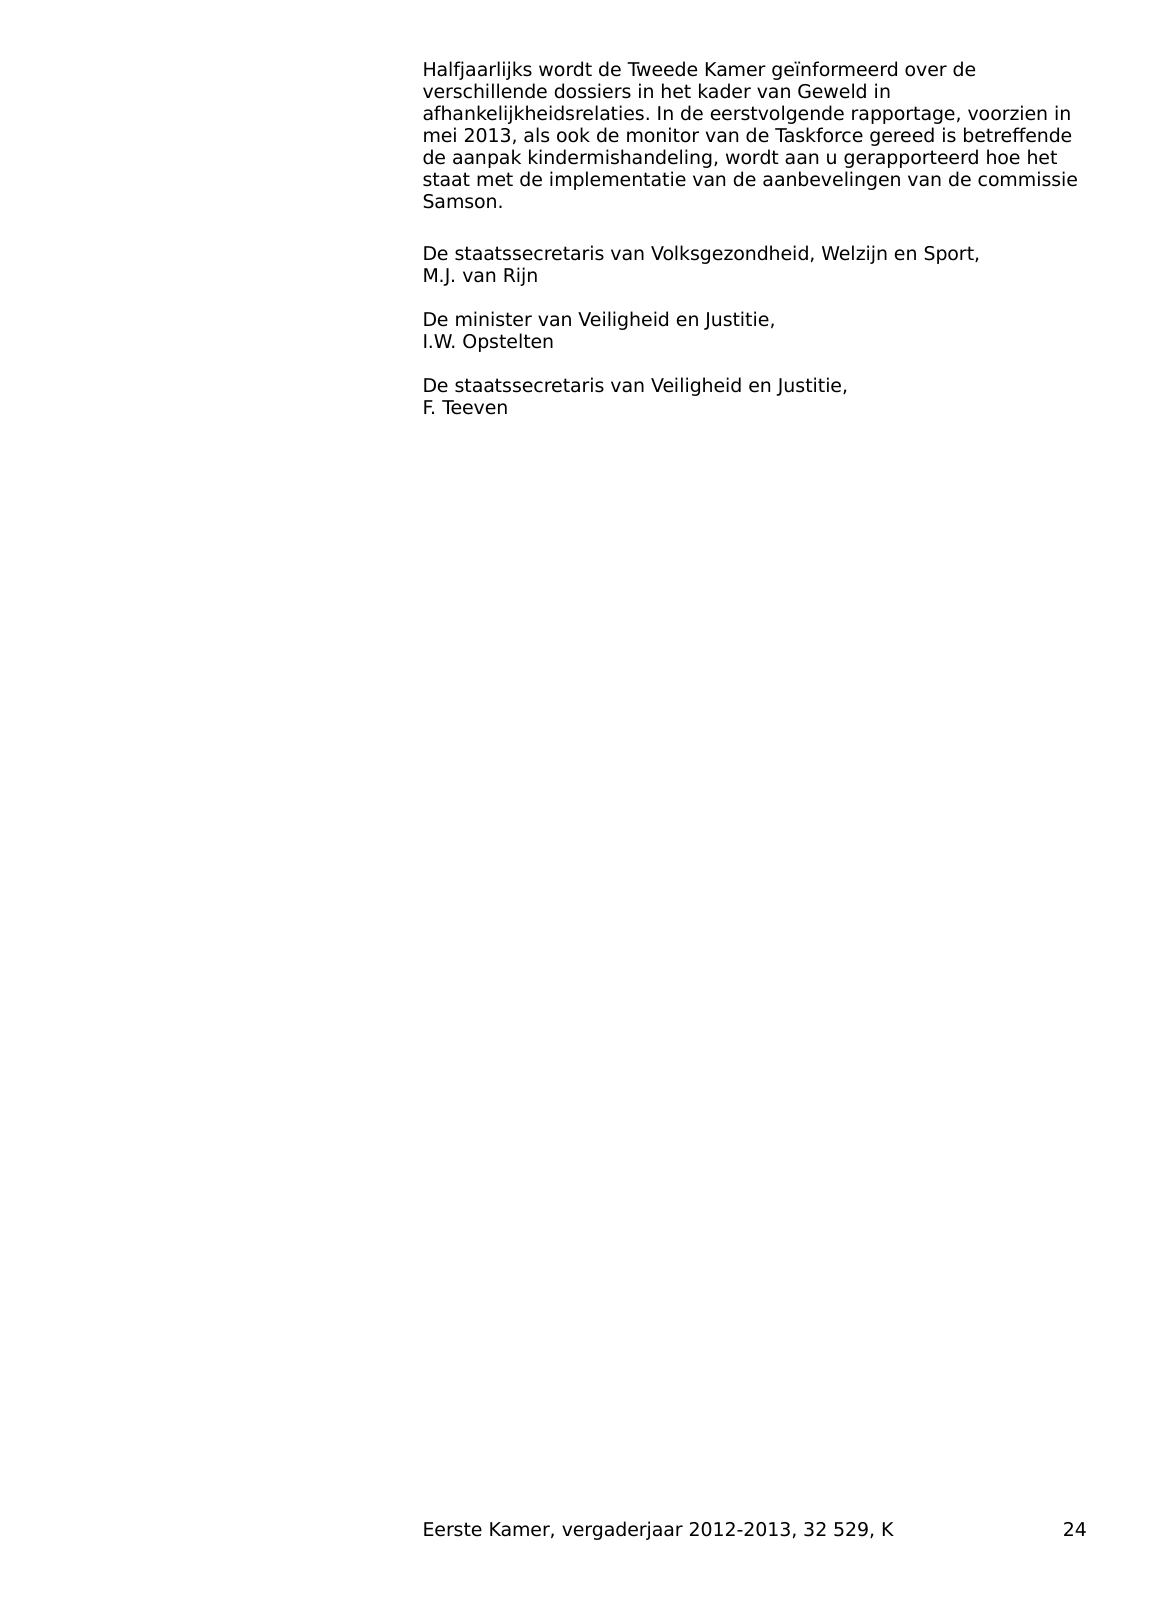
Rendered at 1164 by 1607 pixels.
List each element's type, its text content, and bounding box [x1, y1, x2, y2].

text Halfjaarlijks wordt de Tweede Kamer geïnformeerd over de verschillende dossiers in het kader van Geweld in afhankelijkheidsrelaties. In de eerstvolgende rapportage, voorzien in mei 2013, als ook de monitor van de Taskforce gereed is betreffende de aanpak kindermishandeling, wordt aan u gerapporteerd hoe het staat met de implementatie van de aanbevelingen van de commissie Samson. [422, 59, 1087, 213]
text De staatssecretaris van Veiligheid en Justitie, F. Teeven [422, 375, 1087, 419]
text De staatssecretaris van Volksgezondheid, Welzijn en Sport, M.J. van Rijn [422, 243, 1087, 287]
text De minister van Veiligheid en Justitie, I.W. Opstelten [422, 309, 1087, 353]
